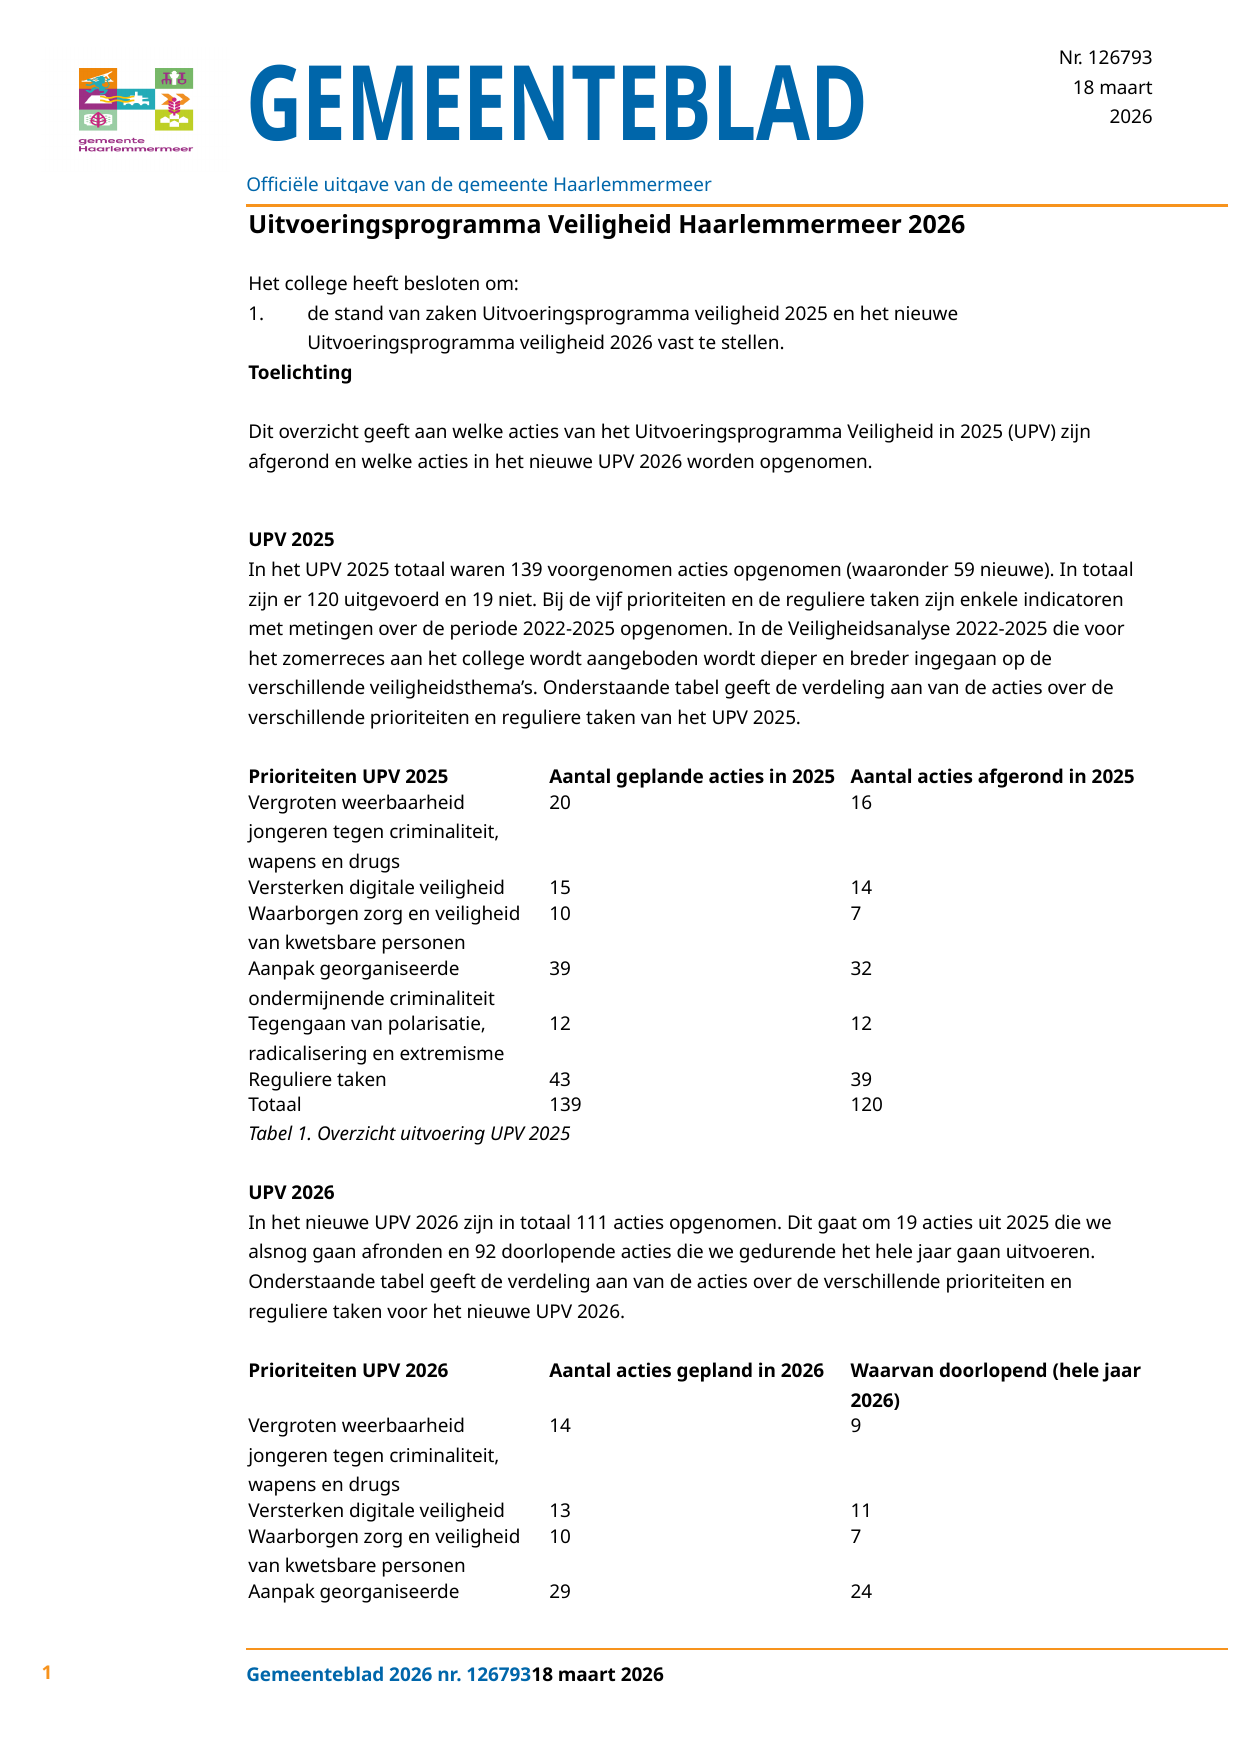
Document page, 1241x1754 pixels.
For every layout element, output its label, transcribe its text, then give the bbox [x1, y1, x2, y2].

table_cell 20 [549, 789, 850, 874]
text In het nieuwe UPV 2026 zijn in totaal 111 acties opgenomen. Dit gaat om 19 acties uit 2025 die we alsnog gaan afronden en 92 doorlopende acties die we gedurende het hele jaar gaan uitvoeren. Onderstaande tabel geeft de verdeling aan van de acties over de verschillende prioriteiten en reguliere taken voor het nieuwe UPV 2026. [248, 1209, 1152, 1324]
text In het UPV 2025 totaal waren 139 voorgenomen acties opgenomen (waaronder 59 nieuwe). In totaal zijn er 120 uitgevoerd en 19 niet. Bij de vijf prioriteiten en de reguliere taken zijn enkele indicatoren met metingen over de periode 2022-2025 opgenomen. In de Veiligheidsanalyse 2022-2025 die voor het zomerreces aan het college wordt aangeboden wordt dieper en breder ingegaan op de verschillende veiligheidsthema’s. Onderstaande tabel geeft de verdeling aan van de acties over de verschillende prioriteiten en reguliere taken van het UPV 2025. [248, 556, 1152, 730]
table_cell Tegengaan van polarisatie, radicalisering en extremisme [248, 1010, 549, 1066]
text Tabel 1. Overzicht uitvoering UPV 2025 [248, 1120, 1152, 1146]
table_cell 24 [850, 1579, 1152, 1604]
table_cell 13 [549, 1498, 850, 1523]
text UPV 2025 [248, 527, 1152, 552]
table_cell 7 [850, 1523, 1152, 1578]
table_cell 10 [549, 900, 850, 955]
table_cell Aanpak georganiseerde [248, 1579, 549, 1604]
table_cell 14 [549, 1413, 850, 1497]
table_cell 120 [850, 1091, 1152, 1117]
table_cell Waarborgen zorg en veiligheid van kwetsbare personen [248, 900, 549, 955]
table_header Prioriteiten UPV 2026 [248, 1357, 549, 1412]
text Dit overzicht geeft aan welke acties van het Uitvoeringsprogramma Veiligheid in 2025 (UPV) zijn afgerond en welke acties in het nieuwe UPV 2026 worden opgenomen. [248, 418, 1152, 473]
table_cell 12 [549, 1010, 850, 1066]
table_header Prioriteiten UPV 2025 [248, 764, 549, 789]
table_cell Versterken digitale veiligheid [248, 874, 549, 900]
table_cell Versterken digitale veiligheid [248, 1498, 549, 1523]
picture [41, 47, 231, 172]
text Het college heeft besloten om: [248, 270, 1152, 296]
table_cell Vergroten weerbaarheid jongeren tegen criminaliteit, wapens en drugs [248, 1413, 549, 1497]
table_cell Aanpak georganiseerde ondermijnende criminaliteit [248, 955, 549, 1010]
table_cell Reguliere taken [248, 1066, 549, 1091]
table_cell 9 [850, 1413, 1152, 1497]
table_cell 12 [850, 1010, 1152, 1066]
table_cell 39 [549, 955, 850, 1010]
table_header Aantal geplande acties in 2025 [549, 764, 850, 789]
table_header Aantal acties gepland in 2026 [549, 1357, 850, 1412]
table_cell 11 [850, 1498, 1152, 1523]
text Uitvoeringsprogramma Veiligheid Haarlemmermeer 2026 [248, 207, 1152, 241]
table_cell 7 [850, 900, 1152, 955]
table_cell Totaal [248, 1091, 549, 1117]
table_cell 15 [549, 874, 850, 900]
text UPV 2026 [248, 1179, 1152, 1205]
table_cell 39 [850, 1066, 1152, 1091]
table_header Aantal acties afgerond in 2025 [850, 764, 1152, 789]
table_cell Vergroten weerbaarheid jongeren tegen criminaliteit, wapens en drugs [248, 789, 549, 874]
list de stand van zaken Uitvoeringsprogramma veiligheid 2025 en het nieuwe Uitvoeringsprogramma veiligheid 2026 vast te stellen. [248, 300, 1152, 355]
text Toelichting [248, 359, 1152, 385]
table_cell 29 [549, 1579, 850, 1604]
table_cell 14 [850, 874, 1152, 900]
table_cell 43 [549, 1066, 850, 1091]
table_cell 32 [850, 955, 1152, 1010]
table_header Waarvan doorlopend (hele jaar 2026) [850, 1357, 1152, 1412]
table_cell 139 [549, 1091, 850, 1117]
table_cell 10 [549, 1523, 850, 1578]
table_cell Waarborgen zorg en veiligheid van kwetsbare personen [248, 1523, 549, 1578]
table_cell 16 [850, 789, 1152, 874]
